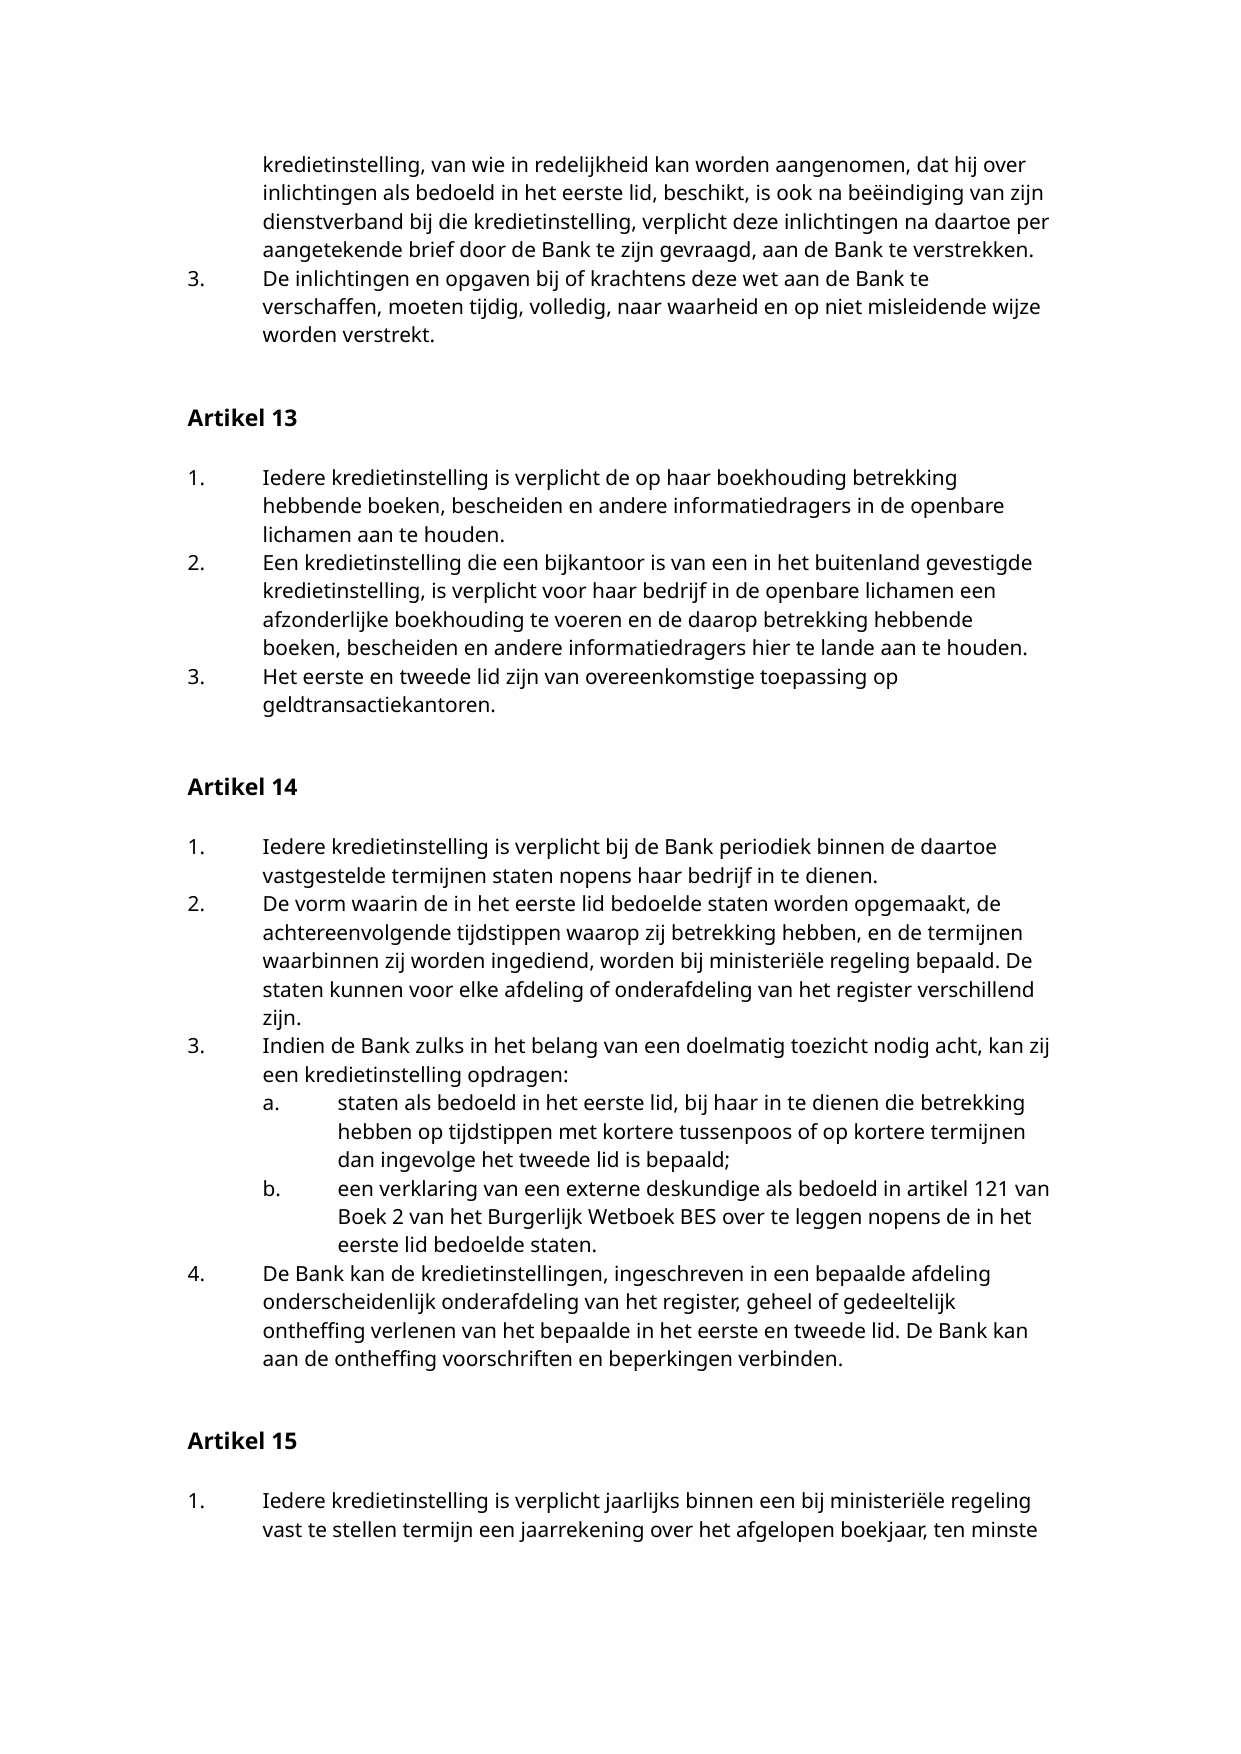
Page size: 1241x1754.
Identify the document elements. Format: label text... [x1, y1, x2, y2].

subtitle Artikel 14 [187, 771, 1053, 802]
list De vorm waarin de in het eerste lid bedoelde staten worden opgemaakt, de achtereenvolgende tijdstippen waarop zij betrekking hebben, en de termijnen waarbinnen zij worden ingediend, worden bij ministeriële regeling bepaald. De staten kunnen voor elke afdeling of onderafdeling van het register verschillend zijn. [187, 889, 1053, 1032]
list De inlichtingen en opgaven bij of krachtens deze wet aan de Bank te verschaffen, moeten tijdig, volledig, naar waarheid en op niet misleidende wijze worden verstrekt. [187, 264, 1053, 349]
list Het eerste en tweede lid zijn van overeenkomstige toepassing op geldtransactiekantoren. [187, 662, 1053, 719]
list kredietinstelling, van wie in redelijkheid kan worden aangenomen, dat hij over inlichtingen als bedoeld in het eerste lid, beschikt, is ook na beëindiging van zijn dienstverband bij die kredietinstelling, verplicht deze inlichtingen na daartoe per aangetekende brief door de Bank te zijn gevraagd, aan de Bank te verstrekken. [187, 150, 1053, 264]
subtitle Artikel 15 [187, 1425, 1053, 1457]
list een verklaring van een externe deskundige als bedoeld in artikel 121 van Boek 2 van het Burgerlijk Wetboek BES over te leggen nopens de in het eerste lid bedoelde staten. [262, 1174, 1053, 1259]
list staten als bedoeld in het eerste lid, bij haar in te dienen die betrekking hebben op tijdstippen met kortere tussenpoos of op kortere termijnen dan ingevolge het tweede lid is bepaald; [262, 1088, 1053, 1174]
subtitle Artikel 13 [187, 402, 1053, 433]
list Indien de Bank zulks in het belang van een doelmatig toezicht nodig acht, kan zij een kredietinstelling opdragen: [187, 1032, 1053, 1088]
list Iedere kredietinstelling is verplicht bij de Bank periodiek binnen de daartoe vastgestelde termijnen staten nopens haar bedrijf in te dienen. [187, 832, 1053, 889]
list Iedere kredietinstelling is verplicht de op haar boekhouding betrekking hebbende boeken, bescheiden en andere informatiedragers in de openbare lichamen aan te houden. [187, 463, 1053, 548]
list Een kredietinstelling die een bijkantoor is van een in het buitenland gevestigde kredietinstelling, is verplicht voor haar bedrijf in de openbare lichamen een afzonderlijke boekhouding te voeren en de daarop betrekking hebbende boeken, bescheiden en andere informatiedragers hier te lande aan te houden. [187, 548, 1053, 662]
list De Bank kan de kredietinstellingen, ingeschreven in een bepaalde afdeling onderscheidenlijk onderafdeling van het register, geheel of gedeeltelijk ontheffing verlenen van het bepaalde in het eerste en tweede lid. De Bank kan aan de ontheffing voorschriften en beperkingen verbinden. [187, 1259, 1053, 1373]
list Iedere kredietinstelling is verplicht jaarlijks binnen een bij ministeriële regeling vast te stellen termijn een jaarrekening over het afgelopen boekjaar, ten minste [187, 1487, 1053, 1543]
